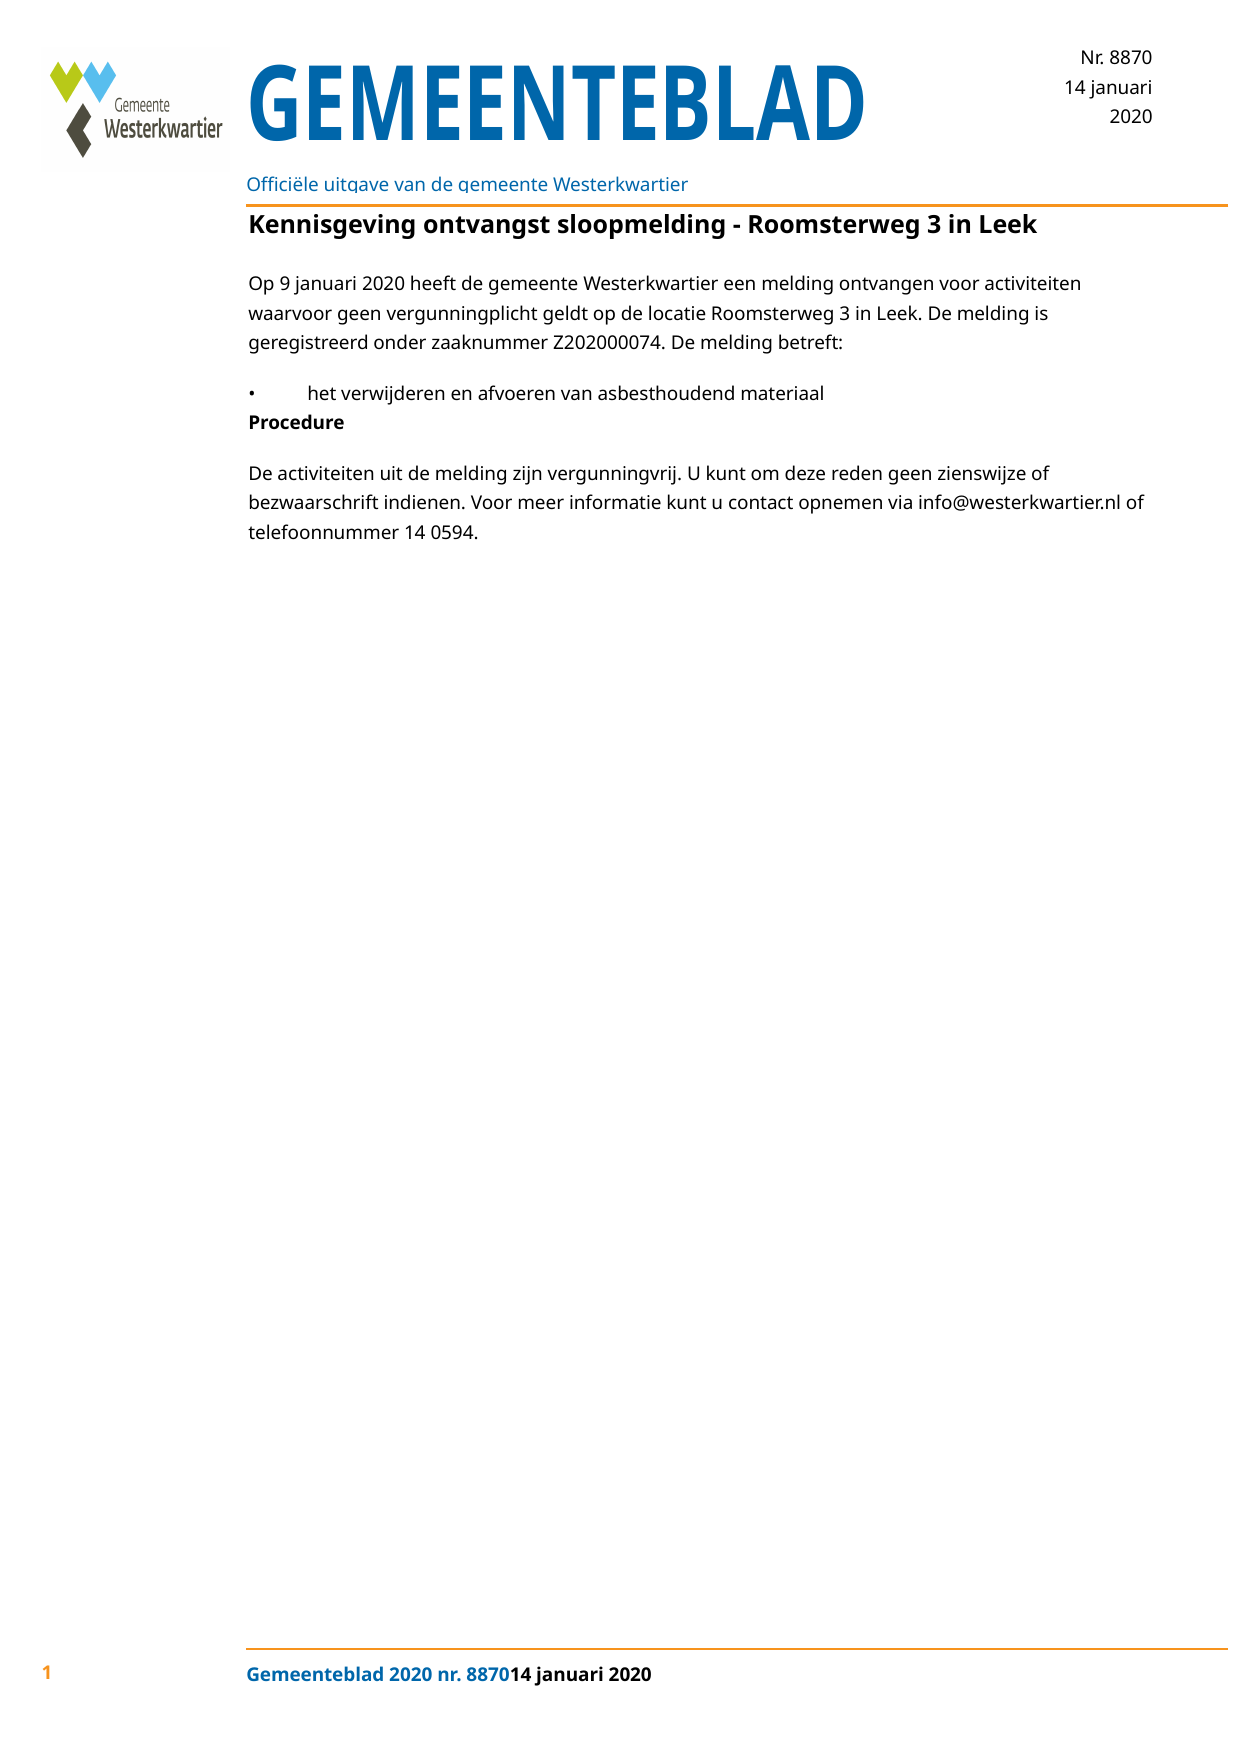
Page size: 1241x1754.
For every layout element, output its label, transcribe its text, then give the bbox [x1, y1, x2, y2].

picture [41, 47, 231, 172]
text Procedure [248, 409, 1152, 435]
text Op 9 januari 2020 heeft de gemeente Westerkwartier een melding ontvangen voor activiteiten waarvoor geen vergunningplicht geldt op de locatie Roomsterweg 3 in Leek. De melding is geregistreerd onder zaaknummer Z202000074. De melding betreft: [248, 270, 1152, 355]
text Kennisgeving ontvangst sloopmelding - Roomsterweg 3 in Leek [248, 207, 1152, 241]
list het verwijderen en afvoeren van asbesthoudend materiaal [248, 380, 1152, 406]
text De activiteiten uit de melding zijn vergunningvrij. U kunt om deze reden geen zienswijze of bezwaarschrift indienen. Voor meer informatie kunt u contact opnemen via info@westerkwartier.nl of telefoonnummer 14 0594. [248, 460, 1152, 545]
